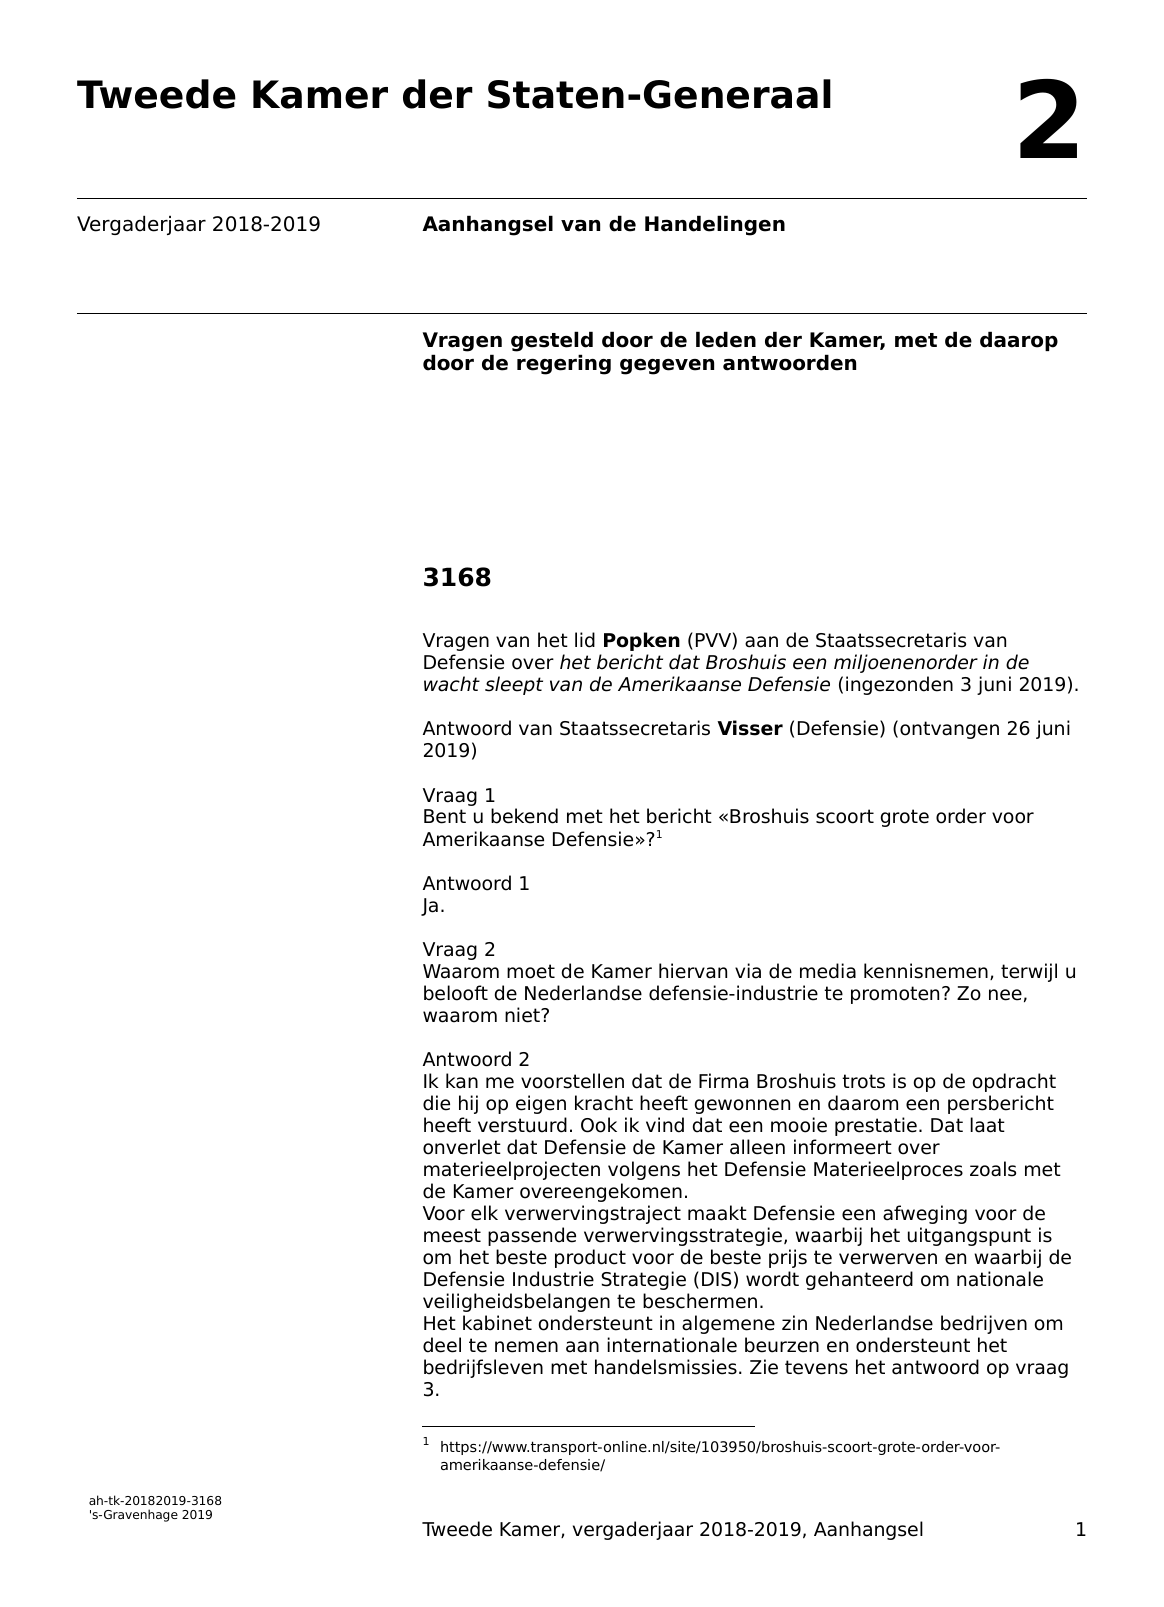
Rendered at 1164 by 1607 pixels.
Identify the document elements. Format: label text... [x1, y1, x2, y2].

text 's-Gravenhage 2019 [88, 1508, 323, 1522]
text Antwoord 2 [422, 1049, 1087, 1071]
table_cell Vergaderjaar 2018-2019 [77, 199, 422, 313]
text Vragen van het lid Popken (PVV) aan de Staatssecretaris van Defensie over het bericht dat Broshuis een miljoenenorder in de wacht sleept van de Amerikaanse Defensie (ingezonden 3 juni 2019). [422, 630, 1087, 696]
table_cell Vragen gesteld door de leden der Kamer, met de daarop door de regering gegeven antwoorden [422, 314, 1087, 375]
text Voor elk verwervingstraject maakt Defensie een afweging voor de meest passende verwervingsstrategie, waarbij het uitgangspunt is om het beste product voor de beste prijs te verwerven en waarbij de Defensie Industrie Strategie (DIS) wordt gehanteerd om nationale veiligheidsbelangen te beschermen. [422, 1203, 1087, 1313]
table_cell Aanhangsel van de Handelingen [422, 199, 1087, 313]
text ah-tk-20182019-3168 [88, 1494, 323, 1508]
text Ik kan me voorstellen dat de Firma Broshuis trots is op de opdracht die hij op eigen kracht heeft gewonnen en daarom een persbericht heeft verstuurd. Ook ik vind dat een mooie prestatie. Dat laat onverlet dat Defensie de Kamer alleen informeert over materieelprojecten volgens het Defensie Materieelproces zoals met de Kamer overeengekomen. [422, 1071, 1087, 1203]
table_header Tweede Kamer der Staten-Generaal [77, 59, 886, 198]
text Bent u bekend met het bericht «Broshuis scoort grote order voor Amerikaanse Defensie»? [422, 806, 1087, 850]
text Het kabinet ondersteunt in algemene zin Nederlandse bedrijven om deel te nemen aan internationale beurzen en ondersteunt het bedrijfsleven met handelsmissies. Zie tevens het antwoord op vraag 3. [422, 1313, 1087, 1401]
text Vraag 2 [422, 939, 1087, 961]
text Vraag 1 [422, 784, 1087, 806]
table_header 2 [886, 59, 1087, 198]
text Ja. [422, 894, 1087, 917]
text Antwoord van Staatssecretaris Visser (Defensie) (ontvangen 26 juni 2019) [422, 718, 1087, 762]
text 3168 [422, 563, 1087, 592]
table_cell [77, 314, 422, 375]
text https://www.transport-online.nl/site/103950/broshuis-scoort-grote-order-voor-amerikaanse-defensie/ [422, 1435, 1087, 1474]
text Waarom moet de Kamer hiervan via de media kennisnemen, terwijl u belooft de Nederlandse defensie-industrie te promoten? Zo nee, waarom niet? [422, 961, 1087, 1027]
text Antwoord 1 [422, 873, 1087, 894]
